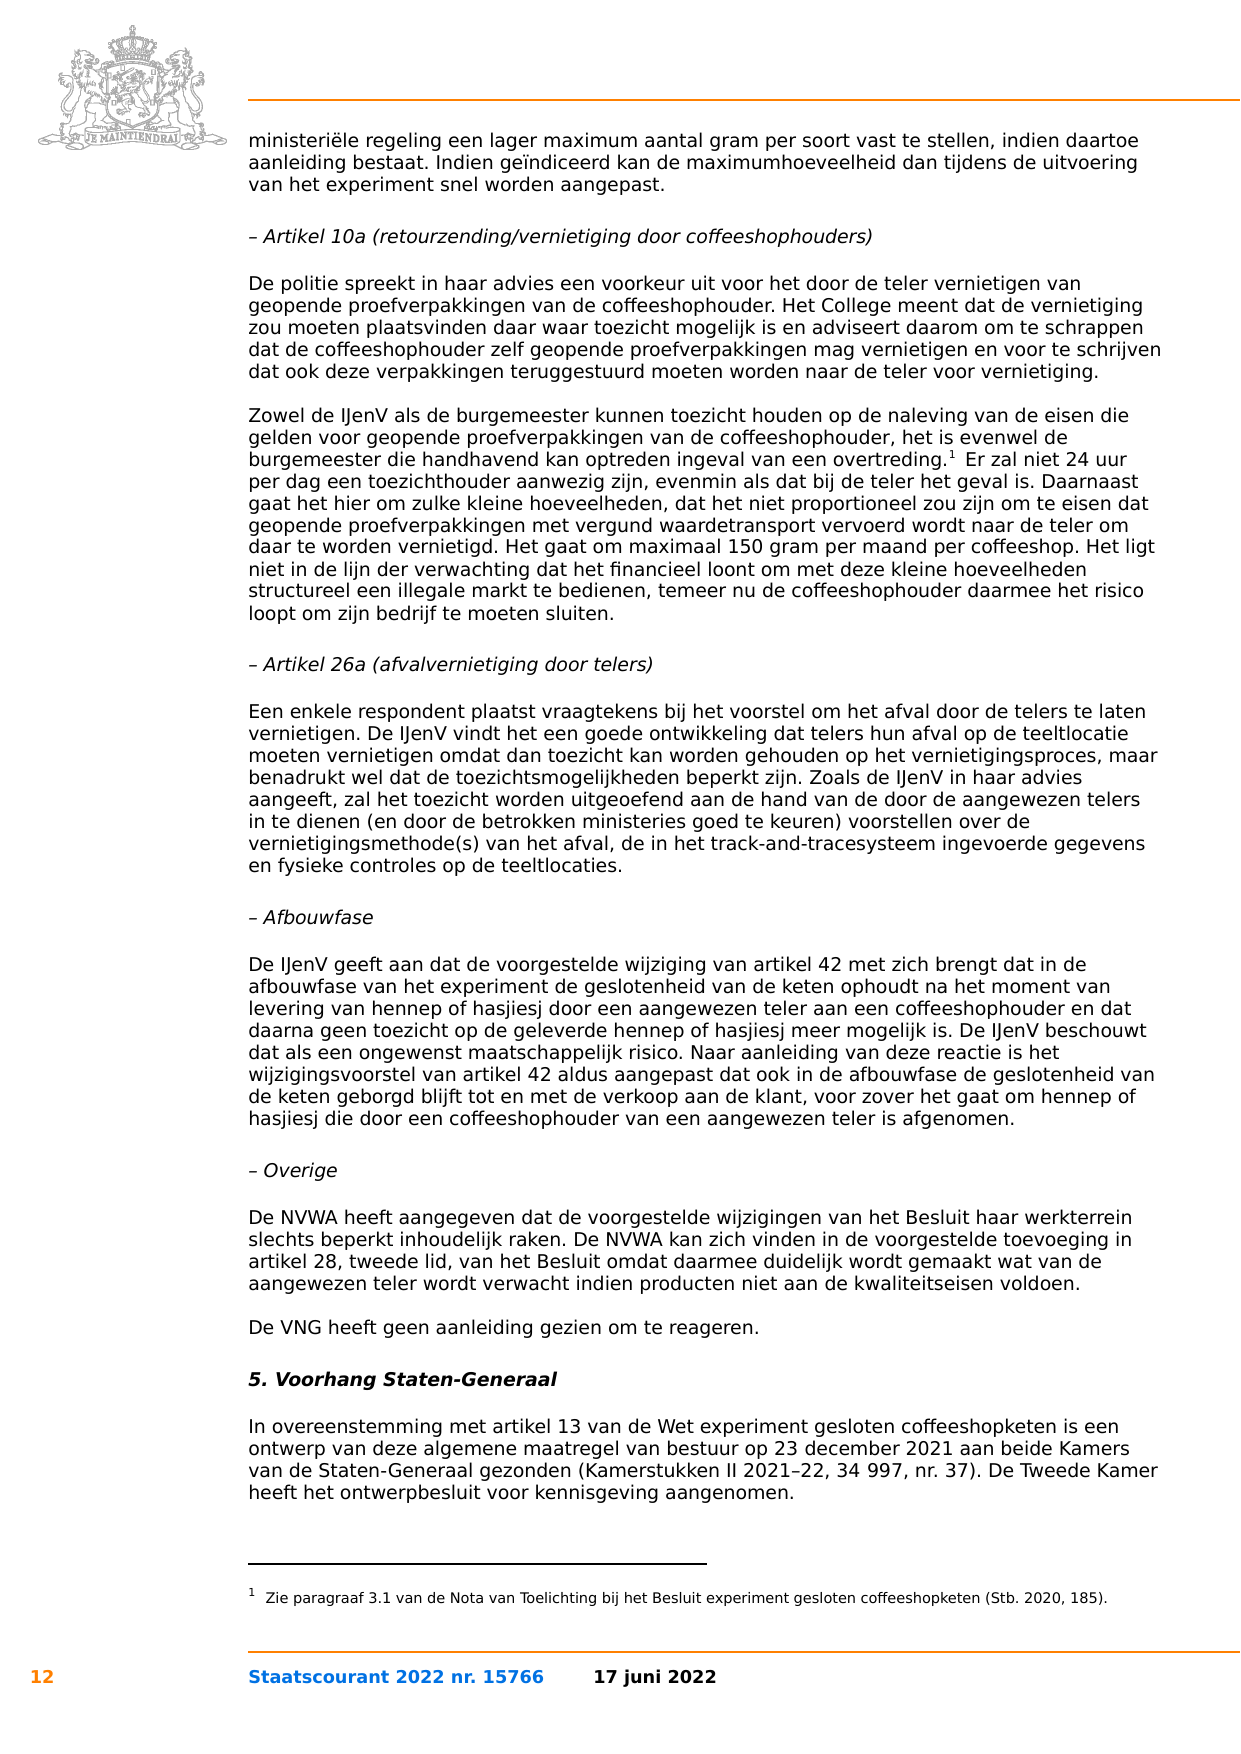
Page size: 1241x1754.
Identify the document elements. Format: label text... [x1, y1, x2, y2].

subtitle – Artikel 26a (afvalvernietiging door telers) [248, 654, 1163, 676]
text De VNG heeft geen aanleiding gezien om te reageren. [248, 1317, 1163, 1339]
text In overeenstemming met artikel 13 van de Wet experiment gesloten coffeeshopketen is een ontwerp van deze algemene maatregel van bestuur op 23 december 2021 aan beide Kamers van de Staten-Generaal gezonden (Kamerstukken II 2021–22, 34 997, nr. 37). De Tweede Kamer heeft het ontwerpbesluit voor kennisgeving aangenomen. [248, 1416, 1163, 1504]
subtitle – Overige [248, 1160, 1163, 1182]
picture [38, 25, 227, 150]
subtitle – Artikel 10a (retourzending/vernietiging door coffeeshophouders) [248, 226, 1163, 248]
text Zowel de IJenV als de burgemeester kunnen toezicht houden op de naleving van de eisen die gelden voor geopende proefverpakkingen van de coffeeshophouder, het is evenwel de burgemeester die handhavend kan optreden ingeval van een overtreding. Er zal niet 24 uur per dag een toezichthouder aanwezig zijn, evenmin als dat bij de teler het geval is. Daarnaast gaat het hier om zulke kleine hoeveelheden, dat het niet proportioneel zou zijn om te eisen dat geopende proefverpakkingen met vergund waardetransport vervoerd wordt naar de teler om daar te worden vernietigd. Het gaat om maximaal 150 gram per maand per coffeeshop. Het ligt niet in de lijn der verwachting dat het financieel loont om met deze kleine hoeveelheden structureel een illegale markt te bedienen, temeer nu de coffeeshophouder daarmee het risico loopt om zijn bedrijf te moeten sluiten. [248, 404, 1163, 624]
text De politie spreekt in haar advies een voorkeur uit voor het door de teler vernietigen van geopende proefverpakkingen van de coffeeshophouder. Het College meent dat de vernietiging zou moeten plaatsvinden daar waar toezicht mogelijk is en adviseert daarom om te schrappen dat de coffeeshophouder zelf geopende proefverpakkingen mag vernietigen en voor te schrijven dat ook deze verpakkingen teruggestuurd moeten worden naar de teler voor vernietiging. [248, 273, 1163, 383]
text Een enkele respondent plaatst vraagtekens bij het voorstel om het afval door de telers te laten vernietigen. De IJenV vindt het een goede ontwikkeling dat telers hun afval op de teeltlocatie moeten vernietigen omdat dan toezicht kan worden gehouden op het vernietigingsproces, maar benadrukt wel dat de toezichtsmogelijkheden beperkt zijn. Zoals de IJenV in haar advies aangeeft, zal het toezicht worden uitgeoefend aan de hand van de door de aangewezen telers in te dienen (en door de betrokken ministeries goed te keuren) voorstellen over de vernietigingsmethode(s) van het afval, de in het track-and-tracesysteem ingevoerde gegevens en fysieke controles op de teeltlocaties. [248, 701, 1163, 877]
text ministeriële regeling een lager maximum aantal gram per soort vast te stellen, indien daartoe aanleiding bestaat. Indien geïndiceerd kan de maximumhoeveelheid dan tijdens de uitvoering van het experiment snel worden aangepast. [248, 130, 1163, 196]
text Zie paragraaf 3.1 van de Nota van Toelichting bij het Besluit experiment gesloten coffeeshopketen (Stb. 2020, 185). [248, 1586, 1163, 1608]
text De NVWA heeft aangegeven dat de voorgestelde wijzigingen van het Besluit haar werkterrein slechts beperkt inhoudelijk raken. De NVWA kan zich vinden in de voorgestelde toevoeging in artikel 28, tweede lid, van het Besluit omdat daarmee duidelijk wordt gemaakt wat van de aangewezen teler wordt verwacht indien producten niet aan de kwaliteitseisen voldoen. [248, 1207, 1163, 1295]
subtitle 5. Voorhang Staten-Generaal [248, 1369, 1163, 1391]
subtitle – Afbouwfase [248, 907, 1163, 929]
text De IJenV geeft aan dat de voorgestelde wijziging van artikel 42 met zich brengt dat in de afbouwfase van het experiment de geslotenheid van de keten ophoudt na het moment van levering van hennep of hasjiesj door een aangewezen teler aan een coffeeshophouder en dat daarna geen toezicht op de geleverde hennep of hasjiesj meer mogelijk is. De IJenV beschouwt dat als een ongewenst maatschappelijk risico. Naar aanleiding van deze reactie is het wijzigingsvoorstel van artikel 42 aldus aangepast dat ook in de afbouwfase de geslotenheid van de keten geborgd blijft tot en met de verkoop aan de klant, voor zover het gaat om hennep of hasjiesj die door een coffeeshophouder van een aangewezen teler is afgenomen. [248, 954, 1163, 1130]
